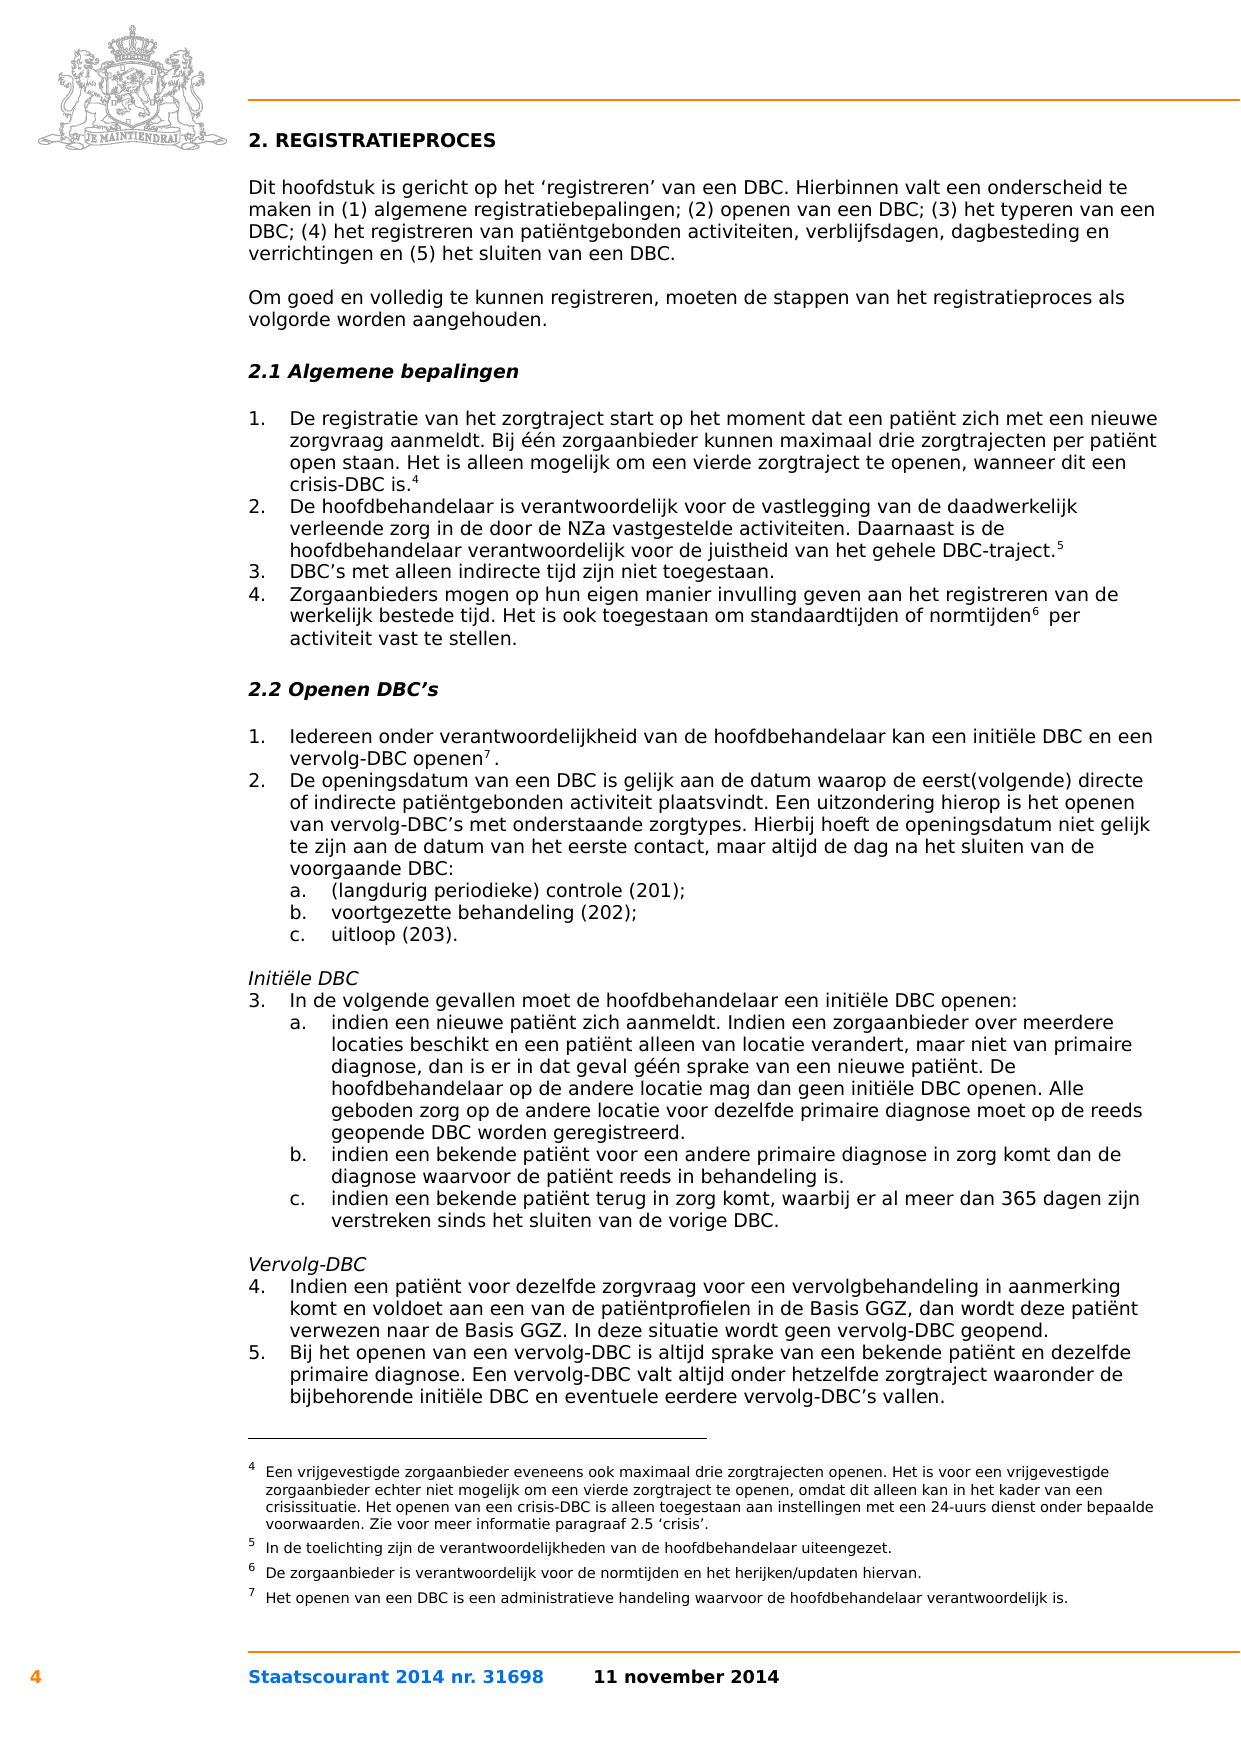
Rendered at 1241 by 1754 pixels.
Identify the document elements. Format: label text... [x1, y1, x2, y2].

text 1. De registratie van het zorgtraject start op het moment dat een patiënt zich met een nieuwe zorgvraag aanmeldt. Bij één zorgaanbieder kunnen maximaal drie zorgtrajecten per patiënt open staan. Het is alleen mogelijk om een vierde zorgtraject te openen, wanneer dit een crisis-DBC is. [248, 408, 1163, 496]
text c. indien een bekende patiënt terug in zorg komt, waarbij er al meer dan 365 dagen zijn verstreken sinds het sluiten van de vorige DBC. [289, 1188, 1163, 1232]
text 2. De hoofdbehandelaar is verantwoordelijk voor de vastlegging van de daadwerkelijk verleende zorg in de door de NZa vastgestelde activiteiten. Daarnaast is de hoofdbehandelaar verantwoordelijk voor de juistheid van het gehele DBC-traject. [248, 496, 1163, 561]
text Dit hoofdstuk is gericht op het ‘registreren’ van een DBC. Hierbinnen valt een onderscheid te maken in (1) algemene registratiebepalingen; (2) openen van een DBC; (3) het typeren van een DBC; (4) het registreren van patiëntgebonden activiteiten, verblijfsdagen, dagbesteding en verrichtingen en (5) het sluiten van een DBC. [248, 177, 1163, 265]
picture [38, 25, 227, 150]
text De zorgaanbieder is verantwoordelijk voor de normtijden en het herijken/updaten hiervan. [248, 1561, 1163, 1583]
subtitle Initiële DBC [248, 968, 1163, 990]
text 2. De openingsdatum van een DBC is gelijk aan de datum waarop de eerst(volgende) directe of indirecte patiëntgebonden activiteit plaatsvindt. Een uitzondering hierop is het openen van vervolg-DBC’s met onderstaande zorgtypes. Hierbij hoeft de openingsdatum niet gelijk te zijn aan de datum van het eerste contact, maar altijd de dag na het sluiten van de voorgaande DBC: [248, 770, 1163, 880]
text 5. Bij het openen van een vervolg-DBC is altijd sprake van een bekende patiënt en dezelfde primaire diagnose. Een vervolg-DBC valt altijd onder hetzelfde zorgtraject waaronder de bijbehorende initiële DBC en eventuele eerdere vervolg-DBC’s vallen. [248, 1342, 1163, 1407]
text 4. Indien een patiënt voor dezelfde zorgvraag voor een vervolgbehandeling in aanmerking komt en voldoet aan een van de patiëntprofielen in de Basis GGZ, dan wordt deze patiënt verwezen naar de Basis GGZ. In deze situatie wordt geen vervolg-DBC geopend. [248, 1276, 1163, 1342]
text Het openen van een DBC is een administratieve handeling waarvoor de hoofdbehandelaar verantwoordelijk is. [248, 1586, 1163, 1608]
text a. indien een nieuwe patiënt zich aanmeldt. Indien een zorgaanbieder over meerdere locaties beschikt en een patiënt alleen van locatie verandert, maar niet van primaire diagnose, dan is er in dat geval géén sprake van een nieuwe patiënt. De hoofdbehandelaar op de andere locatie mag dan geen initiële DBC openen. Alle geboden zorg op de andere locatie voor dezelfde primaire diagnose moet op de reeds geopende DBC worden geregistreerd. [289, 1012, 1163, 1144]
text b. indien een bekende patiënt voor een andere primaire diagnose in zorg komt dan de diagnose waarvoor de patiënt reeds in behandeling is. [289, 1144, 1163, 1188]
text Om goed en volledig te kunnen registreren, moeten de stappen van het registratieproces als volgorde worden aangehouden. [248, 287, 1163, 331]
text 3. DBC’s met alleen indirecte tijd zijn niet toegestaan. [248, 561, 1163, 583]
subtitle 2. REGISTRATIEPROCES [248, 130, 1163, 152]
text c. uitloop (203). [289, 924, 1163, 946]
text a. (langdurig periodieke) controle (201); [289, 880, 1163, 902]
text 4. Zorgaanbieders mogen op hun eigen manier invulling geven aan het registreren van de werkelijk bestede tijd. Het is ook toegestaan om standaardtijden of normtijden per activiteit vast te stellen. [248, 583, 1163, 649]
text 1. Iedereen onder verantwoordelijkheid van de hoofdbehandelaar kan een initiële DBC en een vervolg-DBC openen. [248, 726, 1163, 770]
subtitle 2.2 Openen DBC’s [248, 679, 1163, 701]
subtitle 2.1 Algemene bepalingen [248, 361, 1163, 383]
text Een vrijgevestigde zorgaanbieder eveneens ook maximaal drie zorgtrajecten openen. Het is voor een vrijgevestigde zorgaanbieder echter niet mogelijk om een vierde zorgtraject te openen, omdat dit alleen kan in het kader van een crisissituatie. Het openen van een crisis-DBC is alleen toegestaan aan instellingen met een 24-uurs dienst onder bepaalde voorwaarden. Zie voor meer informatie paragraaf 2.5 ‘crisis’. [248, 1460, 1163, 1533]
text In de toelichting zijn de verantwoordelijkheden van de hoofdbehandelaar uiteengezet. [248, 1536, 1163, 1558]
text 3. In de volgende gevallen moet de hoofdbehandelaar een initiële DBC openen: [248, 990, 1163, 1012]
subtitle Vervolg-DBC [248, 1254, 1163, 1276]
text b. voortgezette behandeling (202); [289, 902, 1163, 924]
